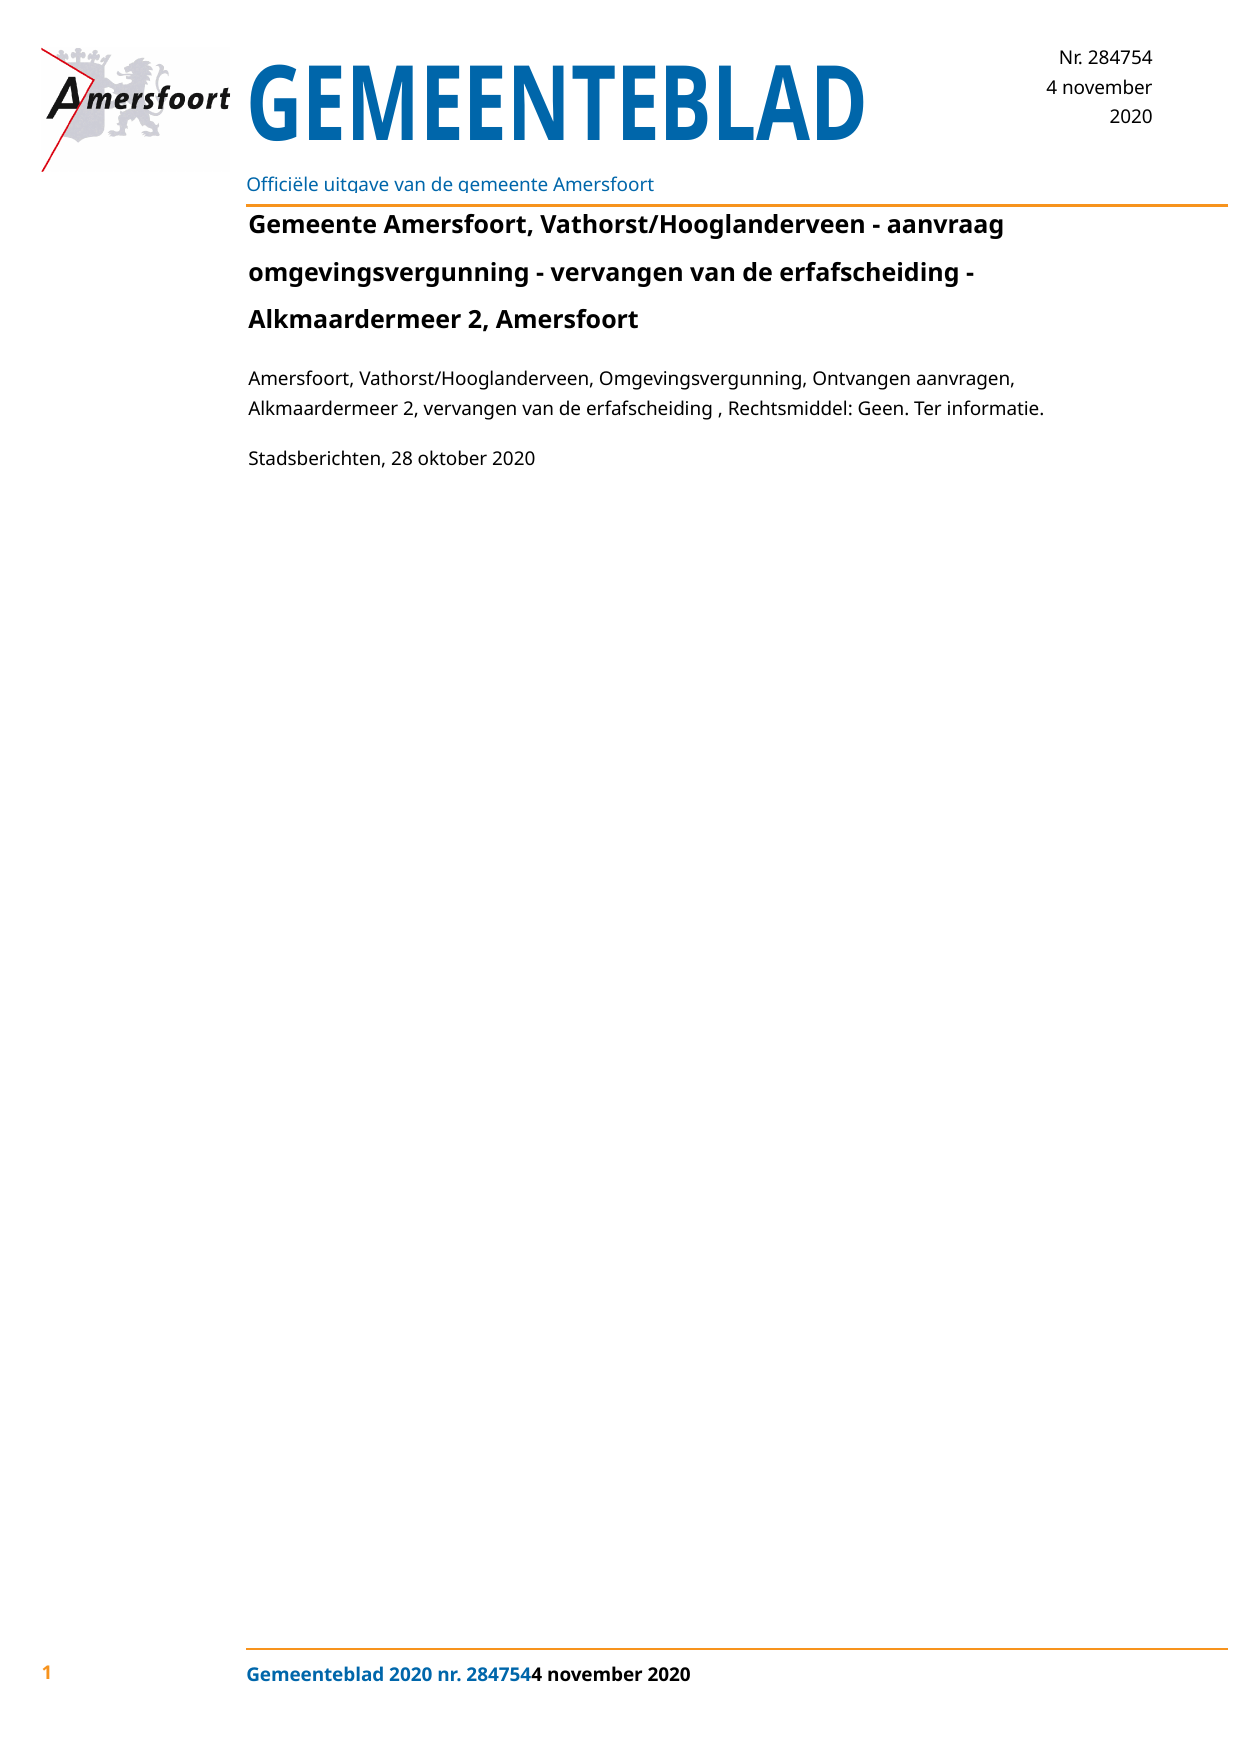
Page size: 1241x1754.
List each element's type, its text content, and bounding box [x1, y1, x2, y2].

text Gemeente Amersfoort, Vathorst/Hooglanderveen - aanvraag omgevingsvergunning - vervangen van de erfafscheiding - Alkmaardermeer 2, Amersfoort [248, 207, 1152, 336]
text Stadsberichten, 28 oktober 2020 [248, 446, 1152, 471]
text Amersfoort, Vathorst/Hooglanderveen, Omgevingsvergunning, Ontvangen aanvragen, Alkmaardermeer 2, vervangen van de erfafscheiding , Rechtsmiddel: Geen. Ter informatie. [248, 366, 1152, 421]
picture [41, 47, 231, 172]
